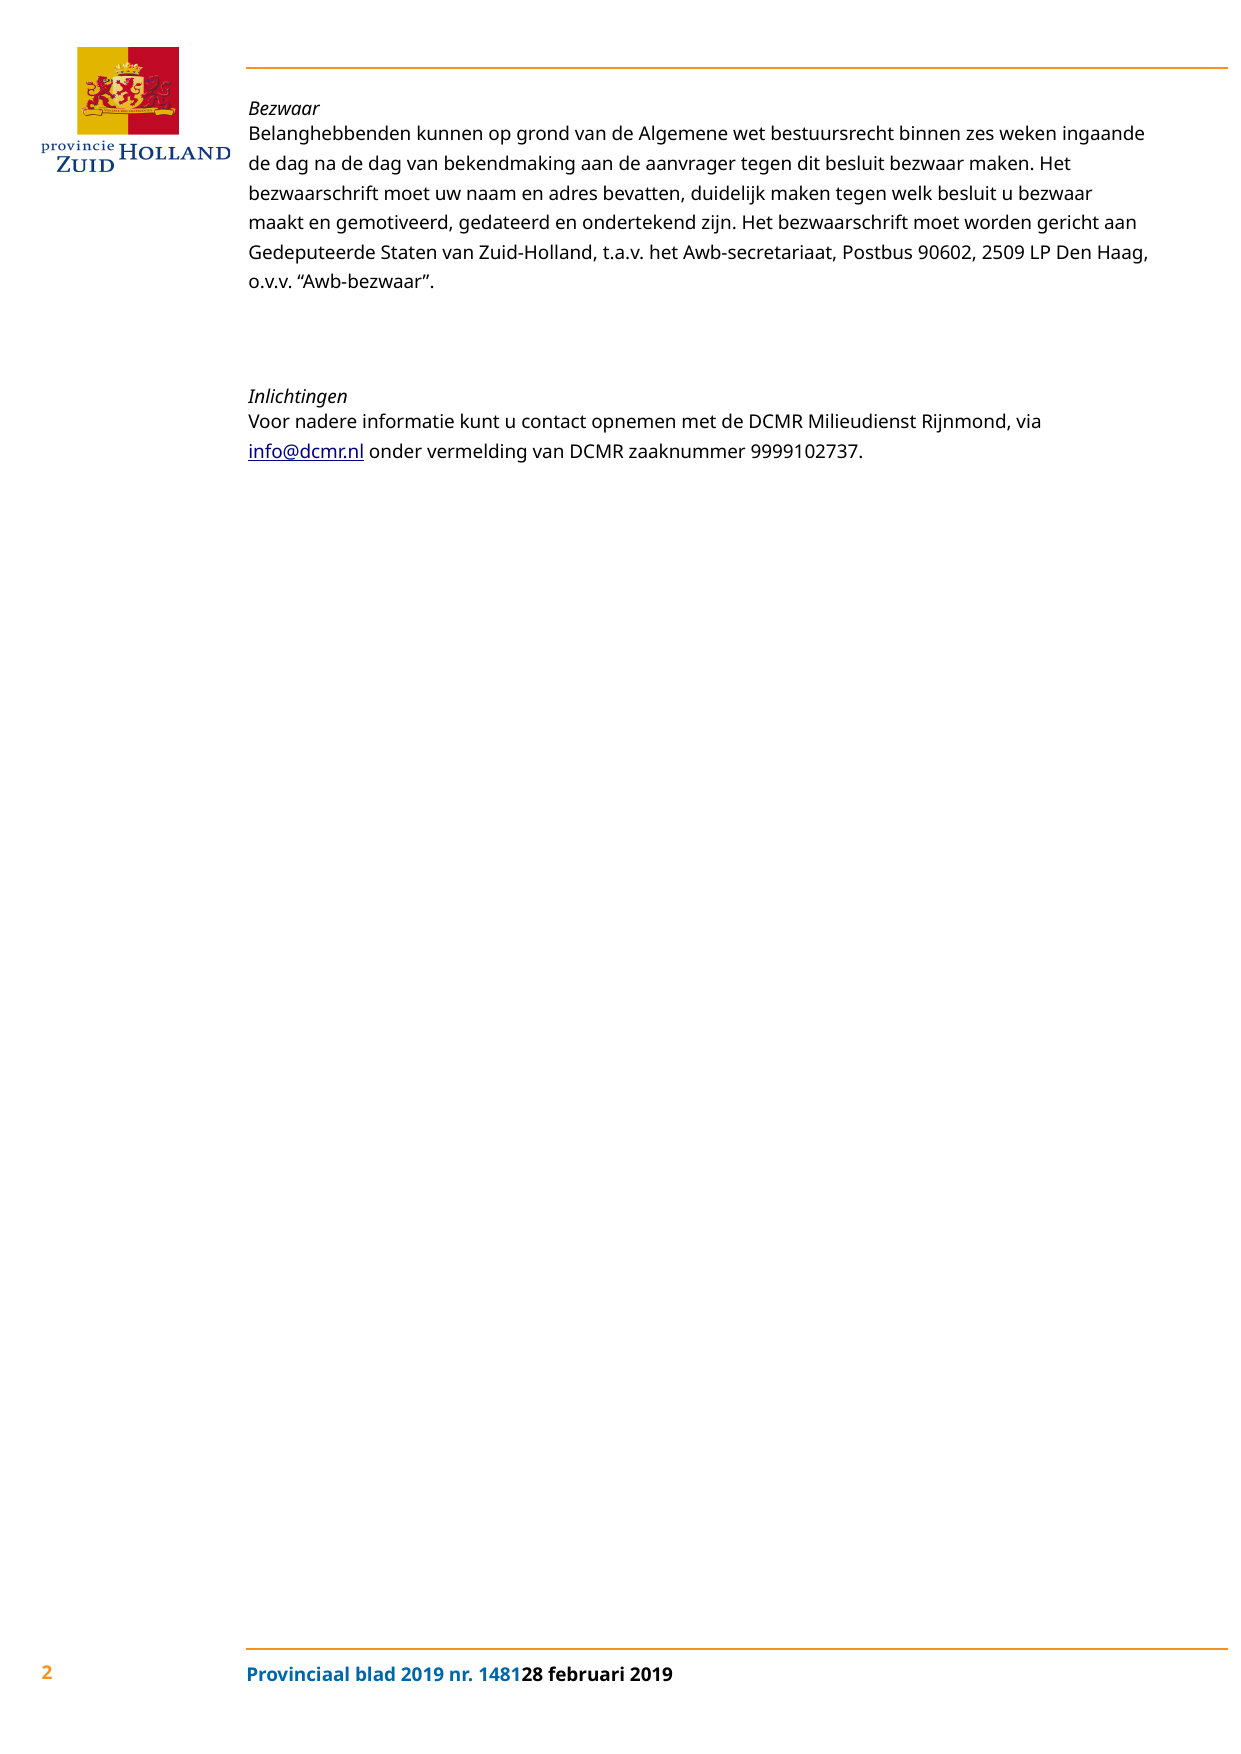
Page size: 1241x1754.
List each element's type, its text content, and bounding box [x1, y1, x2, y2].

text Bezwaar [248, 95, 1152, 121]
text Inlichtingen [248, 383, 1152, 408]
picture [41, 47, 231, 172]
text Voor nadere informatie kunt u contact opnemen met de DCMR Milieudienst Rijnmond, via info@dcmr.nl onder vermelding van DCMR zaaknummer 9999102737. [248, 408, 1152, 464]
text Belanghebbenden kunnen op grond van de Algemene wet bestuursrecht binnen zes weken ingaande de dag na de dag van bekendmaking aan de aanvrager tegen dit besluit bezwaar maken. Het bezwaarschrift moet uw naam en adres bevatten, duidelijk maken tegen welk besluit u bezwaar maakt en gemotiveerd, gedateerd en ondertekend zijn. Het bezwaarschrift moet worden gericht aan Gedeputeerde Staten van Zuid-Holland, t.a.v. het Awb-secretariaat, Postbus 90602, 2509 LP Den Haag, o.v.v. “Awb-bezwaar”. [248, 121, 1152, 294]
